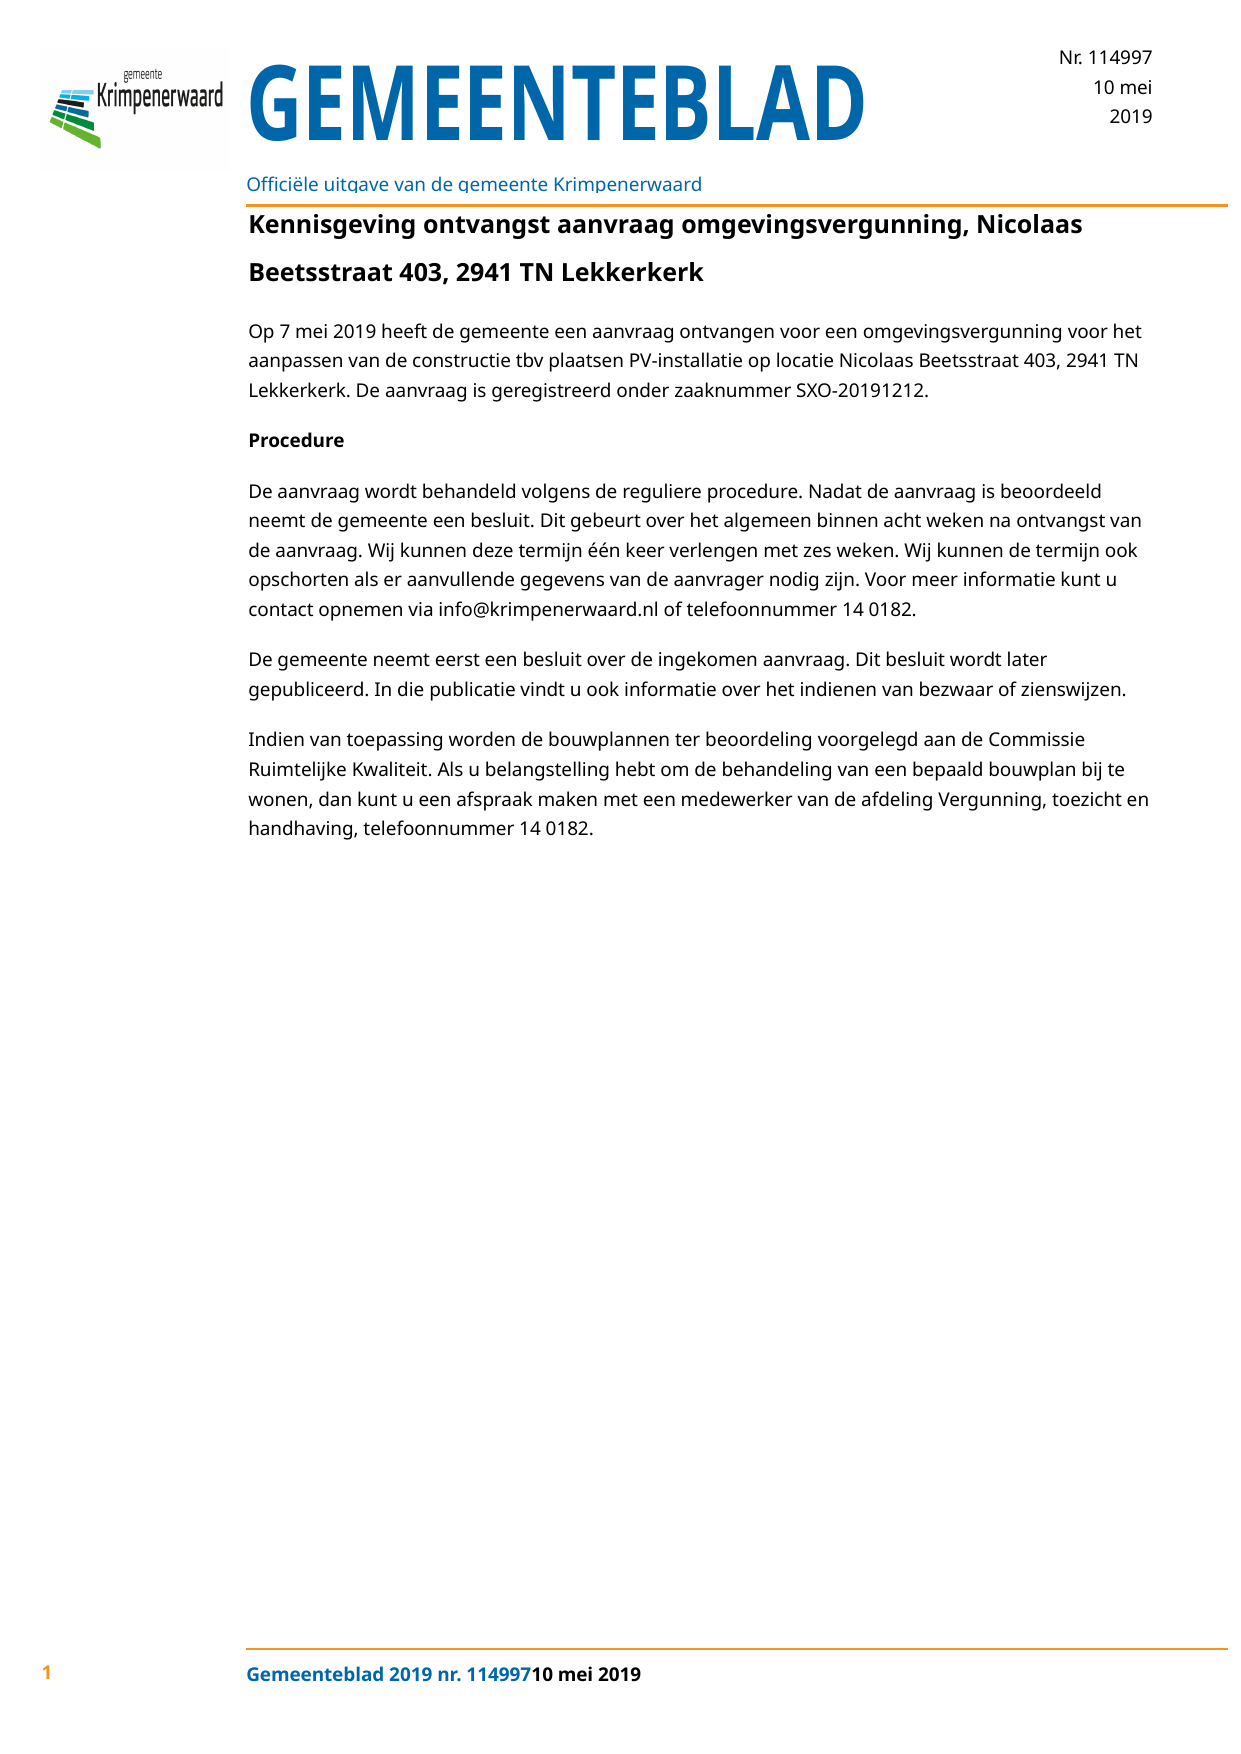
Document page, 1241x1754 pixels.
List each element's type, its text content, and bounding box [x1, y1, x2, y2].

text Procedure [248, 427, 1152, 453]
picture [41, 47, 231, 172]
text Op 7 mei 2019 heeft de gemeente een aanvraag ontvangen voor een omgevingsvergunning voor het aanpassen van de constructie tbv plaatsen PV-installatie op locatie Nicolaas Beetsstraat 403, 2941 TN Lekkerkerk. De aanvraag is geregistreerd onder zaaknummer SXO-20191212. [248, 318, 1152, 403]
text De aanvraag wordt behandeld volgens de reguliere procedure. Nadat de aanvraag is beoordeeld neemt de gemeente een besluit. Dit gebeurt over het algemeen binnen acht weken na ontvangst van de aanvraag. Wij kunnen deze termijn één keer verlengen met zes weken. Wij kunnen de termijn ook opschorten als er aanvullende gegevens van de aanvrager nodig zijn. Voor meer informatie kunt u contact opnemen via info@krimpenerwaard.nl of telefoonnummer 14 0182. [248, 478, 1152, 622]
text Kennisgeving ontvangst aanvraag omgevingsvergunning, Nicolaas Beetsstraat 403, 2941 TN Lekkerkerk [248, 207, 1152, 288]
text Indien van toepassing worden de bouwplannen ter beoordeling voorgelegd aan de Commissie Ruimtelijke Kwaliteit. Als u belangstelling hebt om de behandeling van een bepaald bouwplan bij te wonen, dan kunt u een afspraak maken met een medewerker van de afdeling Vergunning, toezicht en handhaving, telefoonnummer 14 0182. [248, 727, 1152, 841]
text De gemeente neemt eerst een besluit over de ingekomen aanvraag. Dit besluit wordt later gepubliceerd. In die publicatie vindt u ook informatie over het indienen van bezwaar of zienswijzen. [248, 647, 1152, 702]
